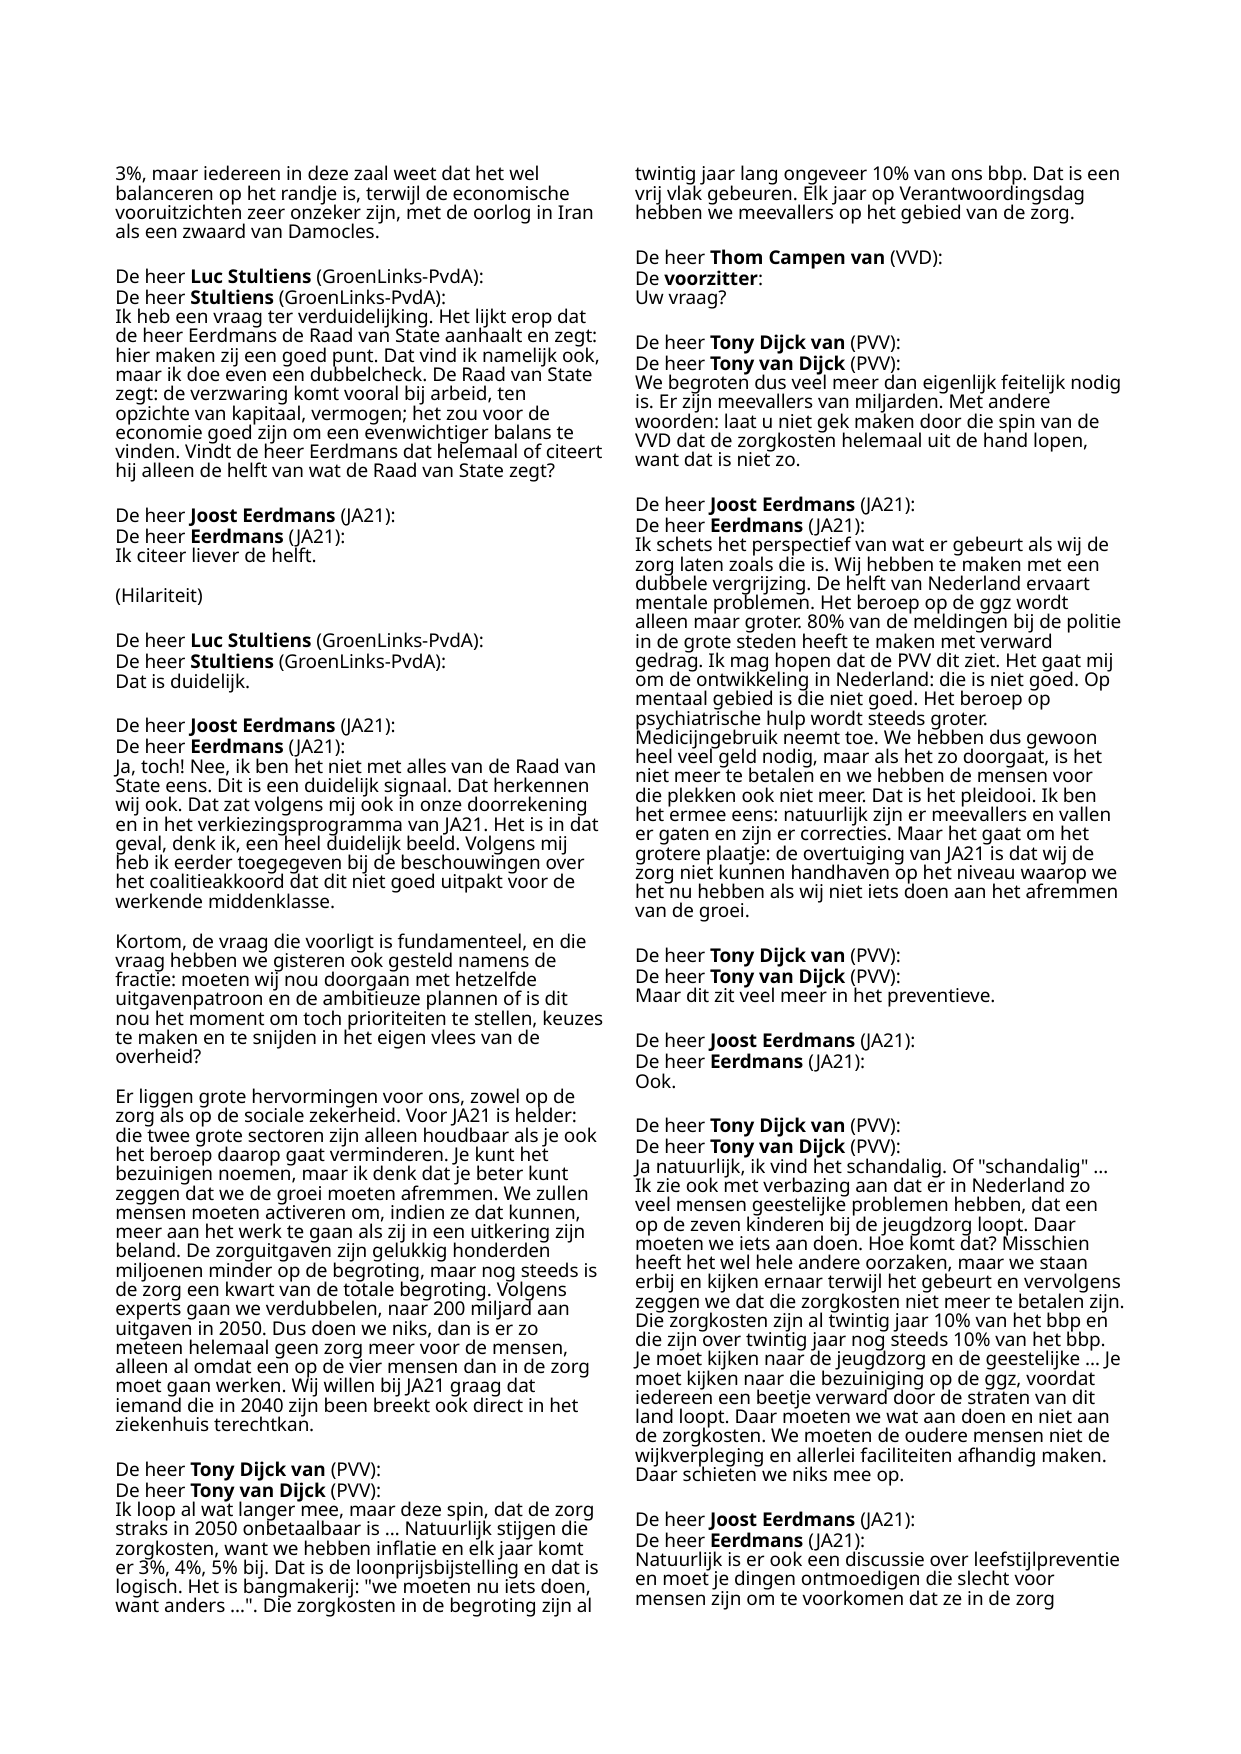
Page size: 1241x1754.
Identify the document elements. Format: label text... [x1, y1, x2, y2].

text De heer Eerdmans (JA21): [635, 1532, 1125, 1551]
text De voorzitter: [635, 270, 1125, 289]
text De heer Tony van Dijck (PVV): [635, 1138, 1125, 1158]
text Ook. [635, 1073, 1125, 1092]
text (Hilariteit) [115, 587, 605, 607]
text Kortom, de vraag die voorligt is fundamenteel, en die vraag hebben we gisteren ook gesteld namens de fractie: moeten wij nou doorgaan met hetzelfde uitgavenpatroon en de ambitieuze plannen of is dit nou het moment om toch prioriteiten te stellen, keuzes te maken en te snijden in het eigen vlees van de overheid? [115, 933, 605, 1067]
text De heer Luc Stultiens (GroenLinks-PvdA): [115, 628, 605, 653]
text De heer Tony Dijck van (PVV): [635, 1113, 1125, 1138]
text Er liggen grote hervormingen voor ons, zowel op de zorg als op de sociale zekerheid. Voor JA21 is helder: die twee grote sectoren zijn alleen houdbaar als je ook het beroep daarop gaat verminderen. Je kunt het bezuinigen noemen, maar ik denk dat je beter kunt zeggen dat we de groei moeten afremmen. We zullen mensen moeten activeren om, indien ze dat kunnen, meer aan het werk te gaan als zij in een uitkering zijn beland. De zorguitgaven zijn gelukkig honderden miljoenen minder op de begroting, maar nog steeds is de zorg een kwart van de totale begroting. Volgens experts gaan we verdubbelen, naar 200 miljard aan uitgaven in 2050. Dus doen we niks, dan is er zo meteen helemaal geen zorg meer voor de mensen, alleen al omdat een op de vier mensen dan in de zorg moet gaan werken. Wij willen bij JA21 graag dat iemand die in 2040 zijn been breekt ook direct in het ziekenhuis terechtkan. [115, 1088, 605, 1435]
text De heer Stultiens (GroenLinks-PvdA): [115, 653, 605, 673]
text De heer Eerdmans (JA21): [635, 517, 1125, 536]
text Uw vraag? [635, 289, 1125, 308]
text De heer Eerdmans (JA21): [115, 738, 605, 758]
text De heer Joost Eerdmans (JA21): [635, 491, 1125, 517]
text twintig jaar lang ongeveer 10% van ons bbp. Dat is een vrij vlak gebeuren. Elk jaar op Verantwoordingsdag hebben we meevallers op het gebied van de zorg. [635, 165, 1125, 223]
text Natuurlijk is er ook een discussie over leefstijlpreventie en moet je dingen ontmoedigen die slecht voor mensen zijn om te voorkomen dat ze in de zorg [635, 1551, 1125, 1609]
text De heer Luc Stultiens (GroenLinks-PvdA): [115, 263, 605, 289]
text De heer Eerdmans (JA21): [635, 1053, 1125, 1073]
text De heer Joost Eerdmans (JA21): [635, 1028, 1125, 1053]
text De heer Tony van Dijck (PVV): [635, 355, 1125, 374]
text De heer Tony Dijck van (PVV): [115, 1456, 605, 1482]
text 3%, maar iedereen in deze zaal weet dat het wel balanceren op het randje is, terwijl de economische vooruitzichten zeer onzeker zijn, met de oorlog in Iran als een zwaard van Damocles. [115, 165, 605, 242]
text Dat is duidelijk. [115, 673, 605, 692]
text De heer Tony Dijck van (PVV): [635, 942, 1125, 968]
text De heer Eerdmans (JA21): [115, 528, 605, 547]
text Ja, toch! Nee, ik ben het niet met alles van de Raad van State eens. Dit is een duidelijk signaal. Dat herkennen wij ook. Dat zat volgens mij ook in onze doorrekening en in het verkiezingsprogramma van JA21. Het is in dat geval, denk ik, een heel duidelijk beeld. Volgens mij heb ik eerder toegegeven bij de beschouwingen over het coalitieakkoord dat dit niet goed uitpakt voor de werkende middenklasse. [115, 758, 605, 912]
text Ja natuurlijk, ik vind het schandalig. Of "schandalig" … Ik zie ook met verbazing aan dat er in Nederland zo veel mensen geestelijke problemen hebben, dat een op de zeven kinderen bij de jeugdzorg loopt. Daar moeten we iets aan doen. Hoe komt dat? Misschien heeft het wel hele andere oorzaken, maar we staan erbij en kijken ernaar terwijl het gebeurt en vervolgens zeggen we dat die zorgkosten niet meer te betalen zijn. Die zorgkosten zijn al twintig jaar 10% van het bbp en die zijn over twintig jaar nog steeds 10% van het bbp. Je moet kijken naar de jeugdzorg en de geestelijke … Je moet kijken naar die bezuiniging op de ggz, voordat iedereen een beetje verward door de straten van dit land loopt. Daar moeten we wat aan doen en niet aan de zorgkosten. We moeten de oudere mensen niet de wijkverpleging en allerlei faciliteiten afhandig maken. Daar schieten we niks mee op. [635, 1158, 1125, 1485]
text De heer Joost Eerdmans (JA21): [635, 1506, 1125, 1532]
text De heer Tony Dijck van (PVV): [635, 329, 1125, 355]
text De heer Thom Campen van (VVD): [635, 244, 1125, 270]
text Ik heb een vraag ter verduidelijking. Het lijkt erop dat de heer Eerdmans de Raad van State aanhaalt en zegt: hier maken zij een goed punt. Dat vind ik namelijk ook, maar ik doe even een dubbelcheck. De Raad van State zegt: de verzwaring komt vooral bij arbeid, ten opzichte van kapitaal, vermogen; het zou voor de economie goed zijn om een evenwichtiger balans te vinden. Vindt de heer Eerdmans dat helemaal of citeert hij alleen de helft van wat de Raad van State zegt? [115, 308, 605, 482]
text De heer Tony van Dijck (PVV): [115, 1482, 605, 1501]
text De heer Joost Eerdmans (JA21): [115, 502, 605, 528]
text De heer Tony van Dijck (PVV): [635, 968, 1125, 987]
text Maar dit zit veel meer in het preventieve. [635, 987, 1125, 1007]
text Ik loop al wat langer mee, maar deze spin, dat de zorg straks in 2050 onbetaalbaar is … Natuurlijk stijgen die zorgkosten, want we hebben inflatie en elk jaar komt er 3%, 4%, 5% bij. Dat is de loonprijsbijstelling en dat is logisch. Het is bangmakerij: "we moeten nu iets doen, want anders …". Die zorgkosten in de begroting zijn al [115, 1501, 605, 1617]
text Ik citeer liever de helft. [115, 547, 605, 567]
text We begroten dus veel meer dan eigenlijk feitelijk nodig is. Er zijn meevallers van miljarden. Met andere woorden: laat u niet gek maken door die spin van de VVD dat de zorgkosten helemaal uit de hand lopen, want dat is niet zo. [635, 374, 1125, 470]
text De heer Joost Eerdmans (JA21): [115, 713, 605, 738]
text De heer Stultiens (GroenLinks-PvdA): [115, 289, 605, 308]
text Ik schets het perspectief van wat er gebeurt als wij de zorg laten zoals die is. Wij hebben te maken met een dubbele vergrijzing. De helft van Nederland ervaart mentale problemen. Het beroep op de ggz wordt alleen maar groter. 80% van de meldingen bij de politie in de grote steden heeft te maken met verward gedrag. Ik mag hopen dat de PVV dit ziet. Het gaat mij om de ontwikkeling in Nederland: die is niet goed. Op mentaal gebied is die niet goed. Het beroep op psychiatrische hulp wordt steeds groter. Medicijngebruik neemt toe. We hebben dus gewoon heel veel geld nodig, maar als het zo doorgaat, is het niet meer te betalen en we hebben de mensen voor die plekken ook niet meer. Dat is het pleidooi. Ik ben het ermee eens: natuurlijk zijn er meevallers en vallen er gaten en zijn er correcties. Maar het gaat om het grotere plaatje: de overtuiging van JA21 is dat wij de zorg niet kunnen handhaven op het niveau waarop we het nu hebben als wij niet iets doen aan het afremmen van de groei. [635, 536, 1125, 922]
